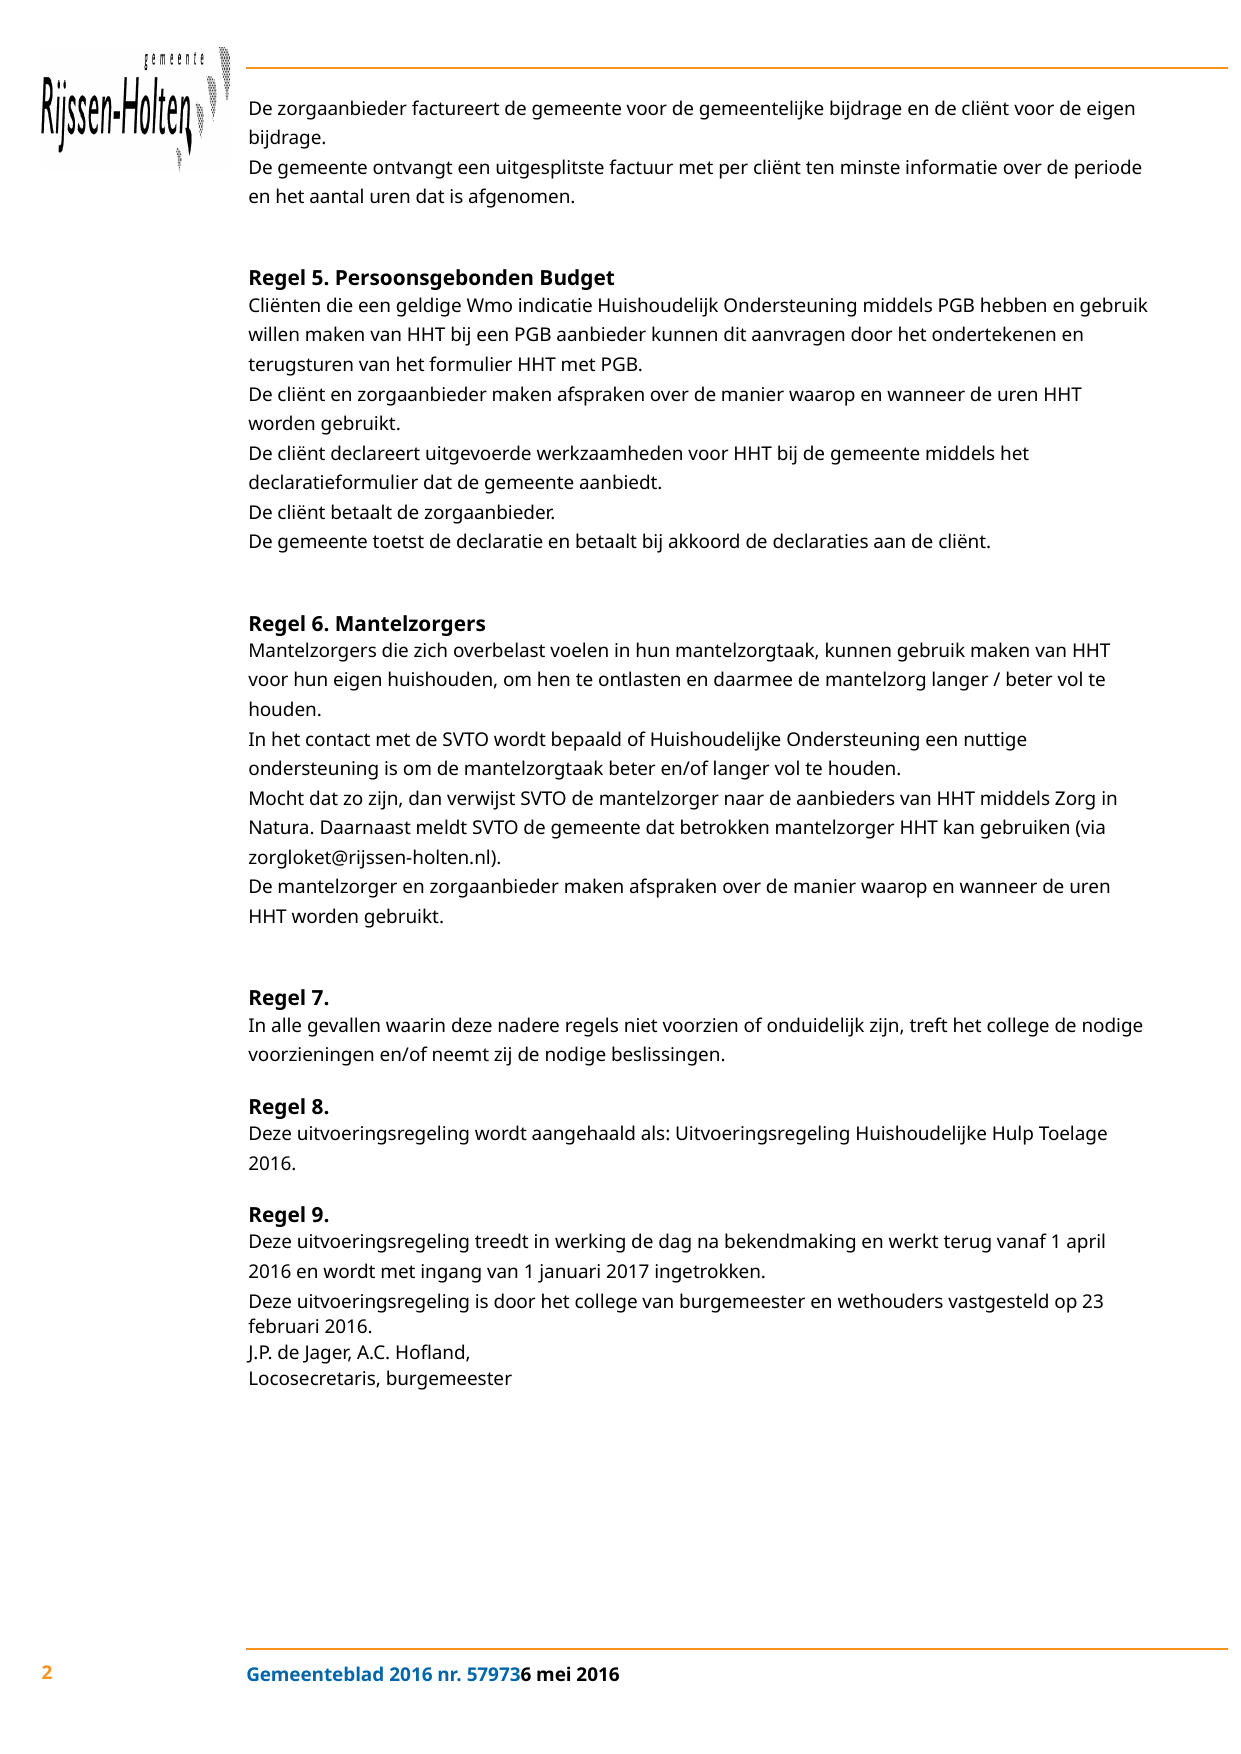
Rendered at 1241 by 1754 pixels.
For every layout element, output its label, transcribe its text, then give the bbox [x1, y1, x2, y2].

text J.P. de Jager, A.C. Hofland, [248, 1339, 1152, 1365]
text Deze uitvoeringsregeling treedt in werking de dag na bekendmaking en werkt terug vanaf 1 april 2016 en wordt met ingang van 1 januari 2017 ingetrokken. [248, 1229, 1152, 1284]
text In het contact met de SVTO wordt bepaald of Huishoudelijke Ondersteuning een nuttige ondersteuning is om de mantelzorgtaak beter en/of langer vol te houden. [248, 726, 1152, 781]
text De zorgaanbieder factureert de gemeente voor de gemeentelijke bijdrage en de cliënt voor de eigen bijdrage. [248, 95, 1152, 150]
text Regel 9. [248, 1200, 1152, 1229]
text Deze uitvoeringsregeling wordt aangehaald als: Uitvoeringsregeling Huishoudelijke Hulp Toelage 2016. [248, 1120, 1152, 1176]
text De cliënt en zorgaanbieder maken afspraken over de manier waarop en wanneer de uren HHT worden gebruikt. [248, 381, 1152, 436]
text De gemeente toetst de declaratie en betaalt bij akkoord de declaraties aan de cliënt. [248, 529, 1152, 554]
text Regel 5. Persoonsgebonden Budget [248, 263, 1152, 292]
text De gemeente ontvangt een uitgesplitste factuur met per cliënt ten minste informatie over de periode en het aantal uren dat is afgenomen. [248, 154, 1152, 209]
text Cliënten die een geldige Wmo indicatie Huishoudelijk Ondersteuning middels PGB hebben en gebruik willen maken van HHT bij een PGB aanbieder kunnen dit aanvragen door het ondertekenen en terugsturen van het formulier HHT met PGB. [248, 292, 1152, 377]
text De cliënt betaalt de zorgaanbieder. [248, 499, 1152, 525]
text Regel 7. [248, 983, 1152, 1012]
text De mantelzorger en zorgaanbieder maken afspraken over de manier waarop en wanneer de uren HHT worden gebruikt. [248, 874, 1152, 929]
text Regel 6. Mantelzorgers [248, 609, 1152, 637]
text Locosecretaris, burgemeester [248, 1365, 1152, 1391]
text Mocht dat zo zijn, dan verwijst SVTO de mantelzorger naar de aanbieders van HHT middels Zorg in Natura. Daarnaast meldt SVTO de gemeente dat betrokken mantelzorger HHT kan gebruiken (via zorgloket@rijssen-holten.nl). [248, 785, 1152, 870]
picture [41, 47, 231, 172]
text In alle gevallen waarin deze nadere regels niet voorzien of onduidelijk zijn, treft het college de nodige voorzieningen en/of neemt zij de nodige beslissingen. [248, 1012, 1152, 1067]
text Regel 8. [248, 1092, 1152, 1120]
text Deze uitvoeringsregeling is door het college van burgemeester en wethouders vastgesteld op 23 februari 2016. [248, 1288, 1152, 1339]
text Mantelzorgers die zich overbelast voelen in hun mantelzorgtaak, kunnen gebruik maken van HHT voor hun eigen huishouden, om hen te ontlasten en daarmee de mantelzorg langer / beter vol te houden. [248, 637, 1152, 722]
text De cliënt declareert uitgevoerde werkzaamheden voor HHT bij de gemeente middels het declaratieformulier dat de gemeente aanbiedt. [248, 440, 1152, 495]
